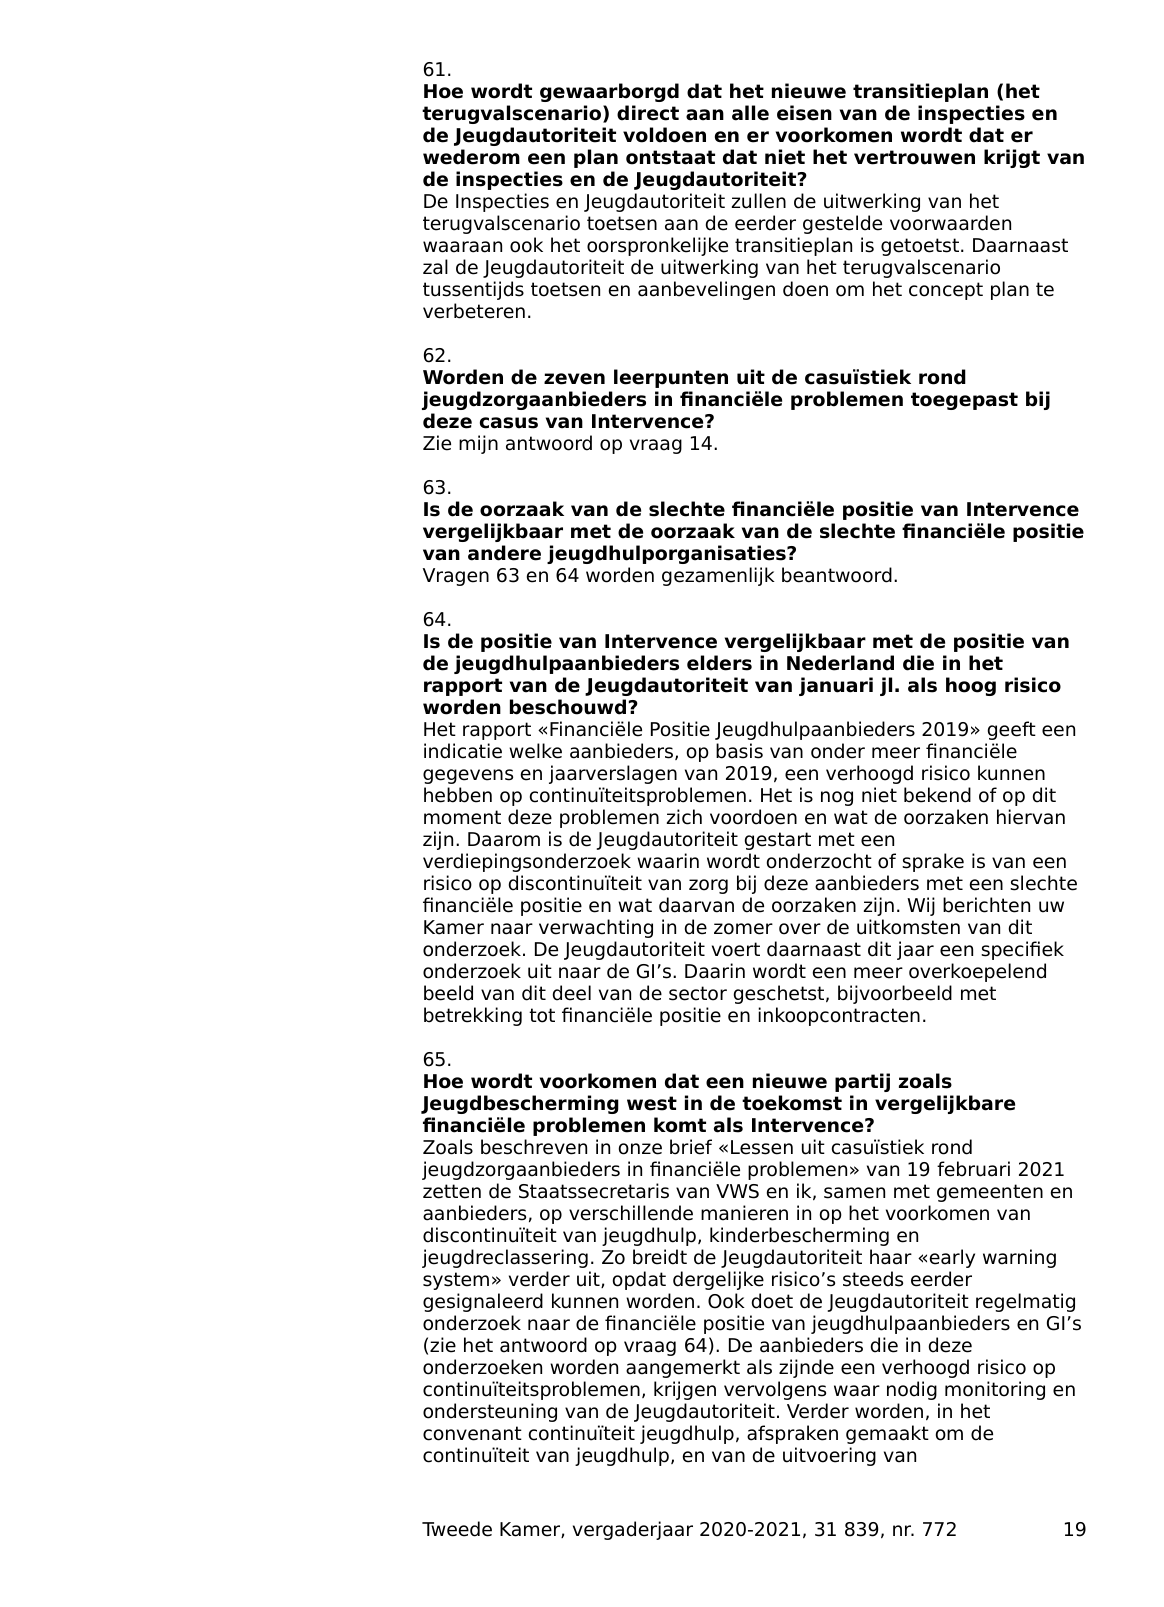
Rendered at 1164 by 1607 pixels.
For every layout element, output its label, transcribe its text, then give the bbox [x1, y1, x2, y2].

text Zie mijn antwoord op vraag 14. [422, 433, 1087, 455]
text Worden de zeven leerpunten uit de casuïstiek rond jeugdzorgaanbieders in financiële problemen toegepast bij deze casus van Intervence? [422, 367, 1087, 433]
text 62. [422, 345, 1087, 367]
text 63. [422, 477, 1087, 499]
text Is de oorzaak van de slechte financiële positie van Intervence vergelijkbaar met de oorzaak van de slechte financiële positie van andere jeugdhulporganisaties? [422, 499, 1087, 565]
text 64. [422, 609, 1087, 631]
text 65. [422, 1049, 1087, 1071]
text De Inspecties en Jeugdautoriteit zullen de uitwerking van het terugvalscenario toetsen aan de eerder gestelde voorwaarden waaraan ook het oorspronkelijke transitieplan is getoetst. Daarnaast zal de Jeugdautoriteit de uitwerking van het terugvalscenario tussentijds toetsen en aanbevelingen doen om het concept plan te verbeteren. [422, 191, 1087, 323]
text Is de positie van Intervence vergelijkbaar met de positie van de jeugdhulpaanbieders elders in Nederland die in het rapport van de Jeugdautoriteit van januari jl. als hoog risico worden beschouwd? [422, 631, 1087, 719]
text 61. [422, 59, 1087, 81]
text Het rapport «Financiële Positie Jeugdhulpaanbieders 2019» geeft een indicatie welke aanbieders, op basis van onder meer financiële gegevens en jaarverslagen van 2019, een verhoogd risico kunnen hebben op continuïteitsproblemen. Het is nog niet bekend of op dit moment deze problemen zich voordoen en wat de oorzaken hiervan zijn. Daarom is de Jeugdautoriteit gestart met een verdiepingsonderzoek waarin wordt onderzocht of sprake is van een risico op discontinuïteit van zorg bij deze aanbieders met een slechte financiële positie en wat daarvan de oorzaken zijn. Wij berichten uw Kamer naar verwachting in de zomer over de uitkomsten van dit onderzoek. De Jeugdautoriteit voert daarnaast dit jaar een specifiek onderzoek uit naar de GI’s. Daarin wordt een meer overkoepelend beeld van dit deel van de sector geschetst, bijvoorbeeld met betrekking tot financiële positie en inkoopcontracten. [422, 719, 1087, 1027]
text Hoe wordt gewaarborgd dat het nieuwe transitieplan (het terugvalscenario) direct aan alle eisen van de inspecties en de Jeugdautoriteit voldoen en er voorkomen wordt dat er wederom een plan ontstaat dat niet het vertrouwen krijgt van de inspecties en de Jeugdautoriteit? [422, 81, 1087, 191]
text Vragen 63 en 64 worden gezamenlijk beantwoord. [422, 565, 1087, 587]
text Hoe wordt voorkomen dat een nieuwe partij zoals Jeugdbescherming west in de toekomst in vergelijkbare financiële problemen komt als Intervence? [422, 1071, 1087, 1137]
text Zoals beschreven in onze brief «Lessen uit casuïstiek rond jeugdzorgaanbieders in financiële problemen» van 19 februari 2021 zetten de Staatssecretaris van VWS en ik, samen met gemeenten en aanbieders, op verschillende manieren in op het voorkomen van discontinuïteit van jeugdhulp, kinderbescherming en jeugdreclassering. Zo breidt de Jeugdautoriteit haar «early warning system» verder uit, opdat dergelijke risico’s steeds eerder gesignaleerd kunnen worden. Ook doet de Jeugdautoriteit regelmatig onderzoek naar de financiële positie van jeugdhulpaanbieders en GI’s (zie het antwoord op vraag 64). De aanbieders die in deze onderzoeken worden aangemerkt als zijnde een verhoogd risico op continuïteitsproblemen, krijgen vervolgens waar nodig monitoring en ondersteuning van de Jeugdautoriteit. Verder worden, in het convenant continuïteit jeugdhulp, afspraken gemaakt om de continuïteit van jeugdhulp, en van de uitvoering van [422, 1137, 1087, 1467]
